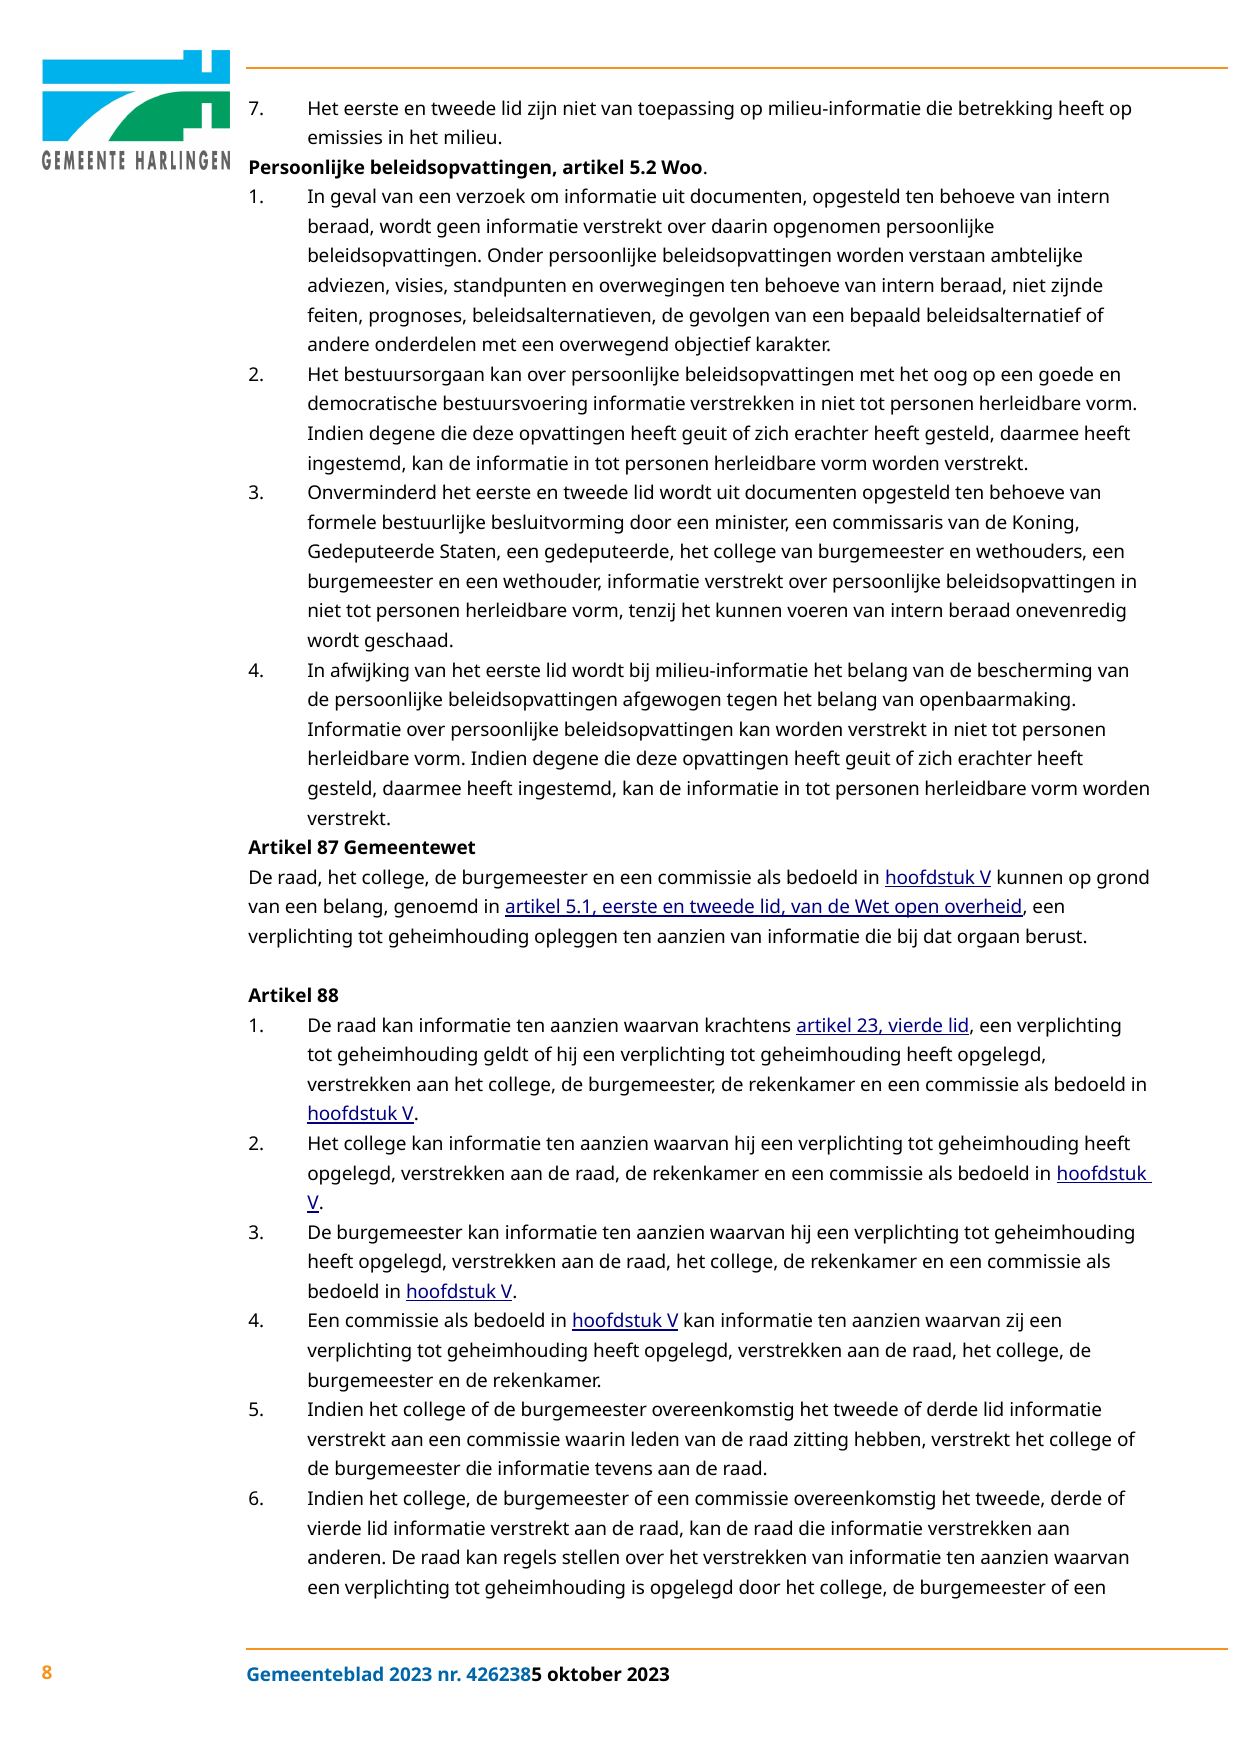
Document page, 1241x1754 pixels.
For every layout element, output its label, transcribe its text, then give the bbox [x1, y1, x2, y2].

list Het bestuursorgaan kan over persoonlijke beleidsopvattingen met het oog op een goede en democratische bestuursvoering informatie verstrekken in niet tot personen herleidbare vorm. Indien degene die deze opvattingen heeft geuit of zich erachter heeft gesteld, daarmee heeft ingestemd, kan de informatie in tot personen herleidbare vorm worden verstrekt. [248, 361, 1152, 476]
text Artikel 87 Gemeentewet [248, 834, 1152, 860]
list De burgemeester kan informatie ten aanzien waarvan hij een verplichting tot geheimhouding heeft opgelegd, verstrekken aan de raad, het college, de rekenkamer en een commissie als bedoeld in hoofdstuk V. [248, 1219, 1152, 1304]
list Indien het college, de burgemeester of een commissie overeenkomstig het tweede, derde of vierde lid informatie verstrekt aan de raad, kan de raad die informatie verstrekken aan anderen. De raad kan regels stellen over het verstrekken van informatie ten aanzien waarvan een verplichting tot geheimhouding is opgelegd door het college, de burgemeester of een [248, 1485, 1152, 1600]
text De raad, het college, de burgemeester en een commissie als bedoeld in hoofdstuk V kunnen op grond van een belang, genoemd in artikel 5.1, eerste en tweede lid, van de Wet open overheid, een verplichting tot geheimhouding opleggen ten aanzien van informatie die bij dat orgaan berust. [248, 864, 1152, 949]
text Artikel 88 [248, 982, 1152, 1008]
picture [41, 47, 231, 172]
list In geval van een verzoek om informatie uit documenten, opgesteld ten behoeve van intern beraad, wordt geen informatie verstrekt over daarin opgenomen persoonlijke beleidsopvattingen. Onder persoonlijke beleidsopvattingen worden verstaan ambtelijke adviezen, visies, standpunten en overwegingen ten behoeve van intern beraad, niet zijnde feiten, prognoses, beleidsalternatieven, de gevolgen van een bepaald beleidsalternatief of andere onderdelen met een overwegend objectief karakter. [248, 183, 1152, 357]
list In afwijking van het eerste lid wordt bij milieu-informatie het belang van de bescherming van de persoonlijke beleidsopvattingen afgewogen tegen het belang van openbaarmaking. Informatie over persoonlijke beleidsopvattingen kan worden verstrekt in niet tot personen herleidbare vorm. Indien degene die deze opvattingen heeft geuit of zich erachter heeft gesteld, daarmee heeft ingestemd, kan de informatie in tot personen herleidbare vorm worden verstrekt. [248, 657, 1152, 831]
list Indien het college of de burgemeester overeenkomstig het tweede of derde lid informatie verstrekt aan een commissie waarin leden van de raad zitting hebben, verstrekt het college of de burgemeester die informatie tevens aan de raad. [248, 1396, 1152, 1481]
list Een commissie als bedoeld in hoofdstuk V kan informatie ten aanzien waarvan zij een verplichting tot geheimhouding heeft opgelegd, verstrekken aan de raad, het college, de burgemeester en de rekenkamer. [248, 1308, 1152, 1393]
list Het eerste en tweede lid zijn niet van toepassing op milieu-informatie die betrekking heeft op emissies in het milieu. [248, 95, 1152, 150]
text Persoonlijke beleidsopvattingen, artikel 5.2 Woo. [248, 154, 1152, 180]
list Onverminderd het eerste en tweede lid wordt uit documenten opgesteld ten behoeve van formele bestuurlijke besluitvorming door een minister, een commissaris van de Koning, Gedeputeerde Staten, een gedeputeerde, het college van burgemeester en wethouders, een burgemeester en een wethouder, informatie verstrekt over persoonlijke beleidsopvattingen in niet tot personen herleidbare vorm, tenzij het kunnen voeren van intern beraad onevenredig wordt geschaad. [248, 479, 1152, 653]
list Het college kan informatie ten aanzien waarvan hij een verplichting tot geheimhouding heeft opgelegd, verstrekken aan de raad, de rekenkamer en een commissie als bedoeld in hoofdstuk V. [248, 1130, 1152, 1215]
list De raad kan informatie ten aanzien waarvan krachtens artikel 23, vierde lid, een verplichting tot geheimhouding geldt of hij een verplichting tot geheimhouding heeft opgelegd, verstrekken aan het college, de burgemeester, de rekenkamer en een commissie als bedoeld in hoofdstuk V. [248, 1012, 1152, 1126]
